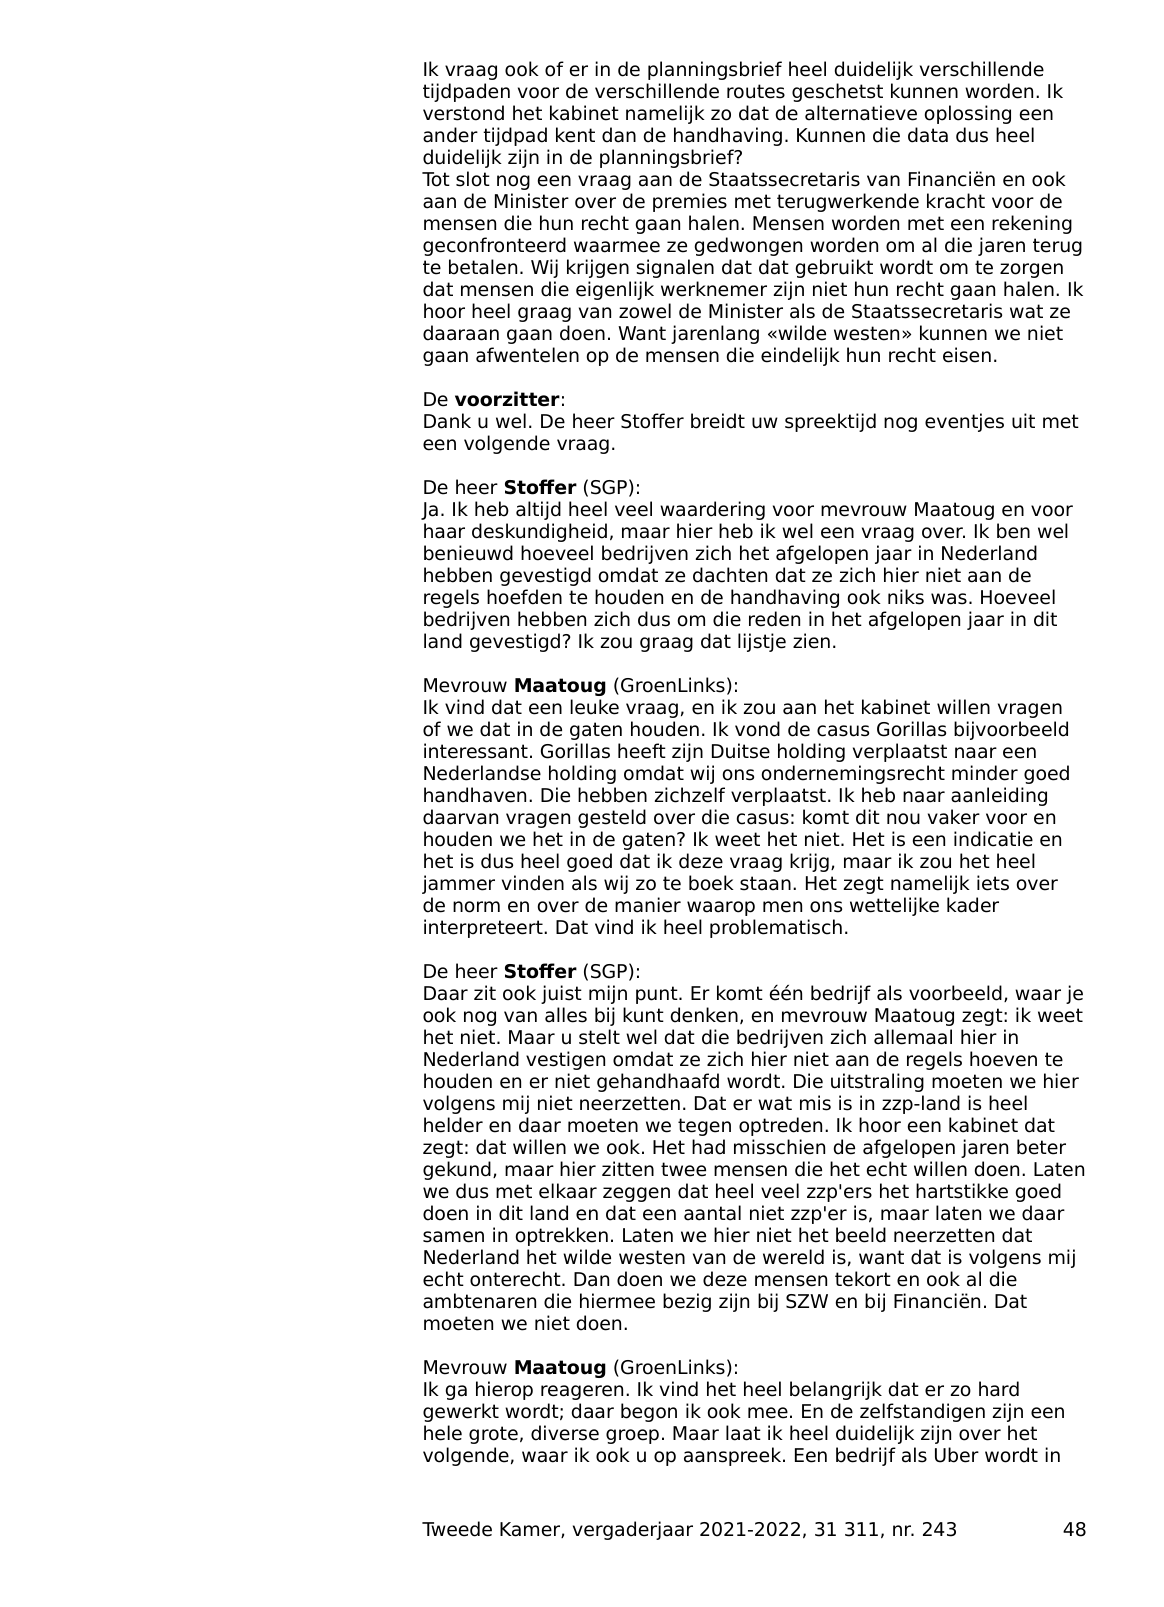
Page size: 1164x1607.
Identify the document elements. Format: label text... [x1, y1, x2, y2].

text Ik ga hierop reageren. Ik vind het heel belangrijk dat er zo hard gewerkt wordt; daar begon ik ook mee. En de zelfstandigen zijn een hele grote, diverse groep. Maar laat ik heel duidelijk zijn over het volgende, waar ik ook u op aanspreek. Een bedrijf als Uber wordt in [422, 1379, 1087, 1467]
text Mevrouw Maatoug (GroenLinks): [422, 675, 1087, 697]
text Ik vind dat een leuke vraag, en ik zou aan het kabinet willen vragen of we dat in de gaten houden. Ik vond de casus Gorillas bijvoorbeeld interessant. Gorillas heeft zijn Duitse holding verplaatst naar een Nederlandse holding omdat wij ons ondernemingsrecht minder goed handhaven. Die hebben zichzelf verplaatst. Ik heb naar aanleiding daarvan vragen gesteld over die casus: komt dit nou vaker voor en houden we het in de gaten? Ik weet het niet. Het is een indicatie en het is dus heel goed dat ik deze vraag krijg, maar ik zou het heel jammer vinden als wij zo te boek staan. Het zegt namelijk iets over de norm en over de manier waarop men ons wettelijke kader interpreteert. Dat vind ik heel problematisch. [422, 697, 1087, 939]
text Ik vraag ook of er in de planningsbrief heel duidelijk verschillende tijdpaden voor de verschillende routes geschetst kunnen worden. Ik verstond het kabinet namelijk zo dat de alternatieve oplossing een ander tijdpad kent dan de handhaving. Kunnen die data dus heel duidelijk zijn in de planningsbrief? [422, 59, 1087, 169]
text Daar zit ook juist mijn punt. Er komt één bedrijf als voorbeeld, waar je ook nog van alles bij kunt denken, en mevrouw Maatoug zegt: ik weet het niet. Maar u stelt wel dat die bedrijven zich allemaal hier in Nederland vestigen omdat ze zich hier niet aan de regels hoeven te houden en er niet gehandhaafd wordt. Die uitstraling moeten we hier volgens mij niet neerzetten. Dat er wat mis is in zzp-land is heel helder en daar moeten we tegen optreden. Ik hoor een kabinet dat zegt: dat willen we ook. Het had misschien de afgelopen jaren beter gekund, maar hier zitten twee mensen die het echt willen doen. Laten we dus met elkaar zeggen dat heel veel zzp'ers het hartstikke goed doen in dit land en dat een aantal niet zzp'er is, maar laten we daar samen in optrekken. Laten we hier niet het beeld neerzetten dat Nederland het wilde westen van de wereld is, want dat is volgens mij echt onterecht. Dan doen we deze mensen tekort en ook al die ambtenaren die hiermee bezig zijn bij SZW en bij Financiën. Dat moeten we niet doen. [422, 983, 1087, 1335]
text Ja. Ik heb altijd heel veel waardering voor mevrouw Maatoug en voor haar deskundigheid, maar hier heb ik wel een vraag over. Ik ben wel benieuwd hoeveel bedrijven zich het afgelopen jaar in Nederland hebben gevestigd omdat ze dachten dat ze zich hier niet aan de regels hoefden te houden en de handhaving ook niks was. Hoeveel bedrijven hebben zich dus om die reden in het afgelopen jaar in dit land gevestigd? Ik zou graag dat lijstje zien. [422, 499, 1087, 653]
text De heer Stoffer (SGP): [422, 961, 1087, 983]
text Mevrouw Maatoug (GroenLinks): [422, 1357, 1087, 1379]
text De voorzitter: [422, 389, 1087, 411]
text Dank u wel. De heer Stoffer breidt uw spreektijd nog eventjes uit met een volgende vraag. [422, 411, 1087, 455]
text Tot slot nog een vraag aan de Staatssecretaris van Financiën en ook aan de Minister over de premies met terugwerkende kracht voor de mensen die hun recht gaan halen. Mensen worden met een rekening geconfronteerd waarmee ze gedwongen worden om al die jaren terug te betalen. Wij krijgen signalen dat dat gebruikt wordt om te zorgen dat mensen die eigenlijk werknemer zijn niet hun recht gaan halen. Ik hoor heel graag van zowel de Minister als de Staatssecretaris wat ze daaraan gaan doen. Want jarenlang «wilde westen» kunnen we niet gaan afwentelen op de mensen die eindelijk hun recht eisen. [422, 169, 1087, 367]
text De heer Stoffer (SGP): [422, 477, 1087, 499]
